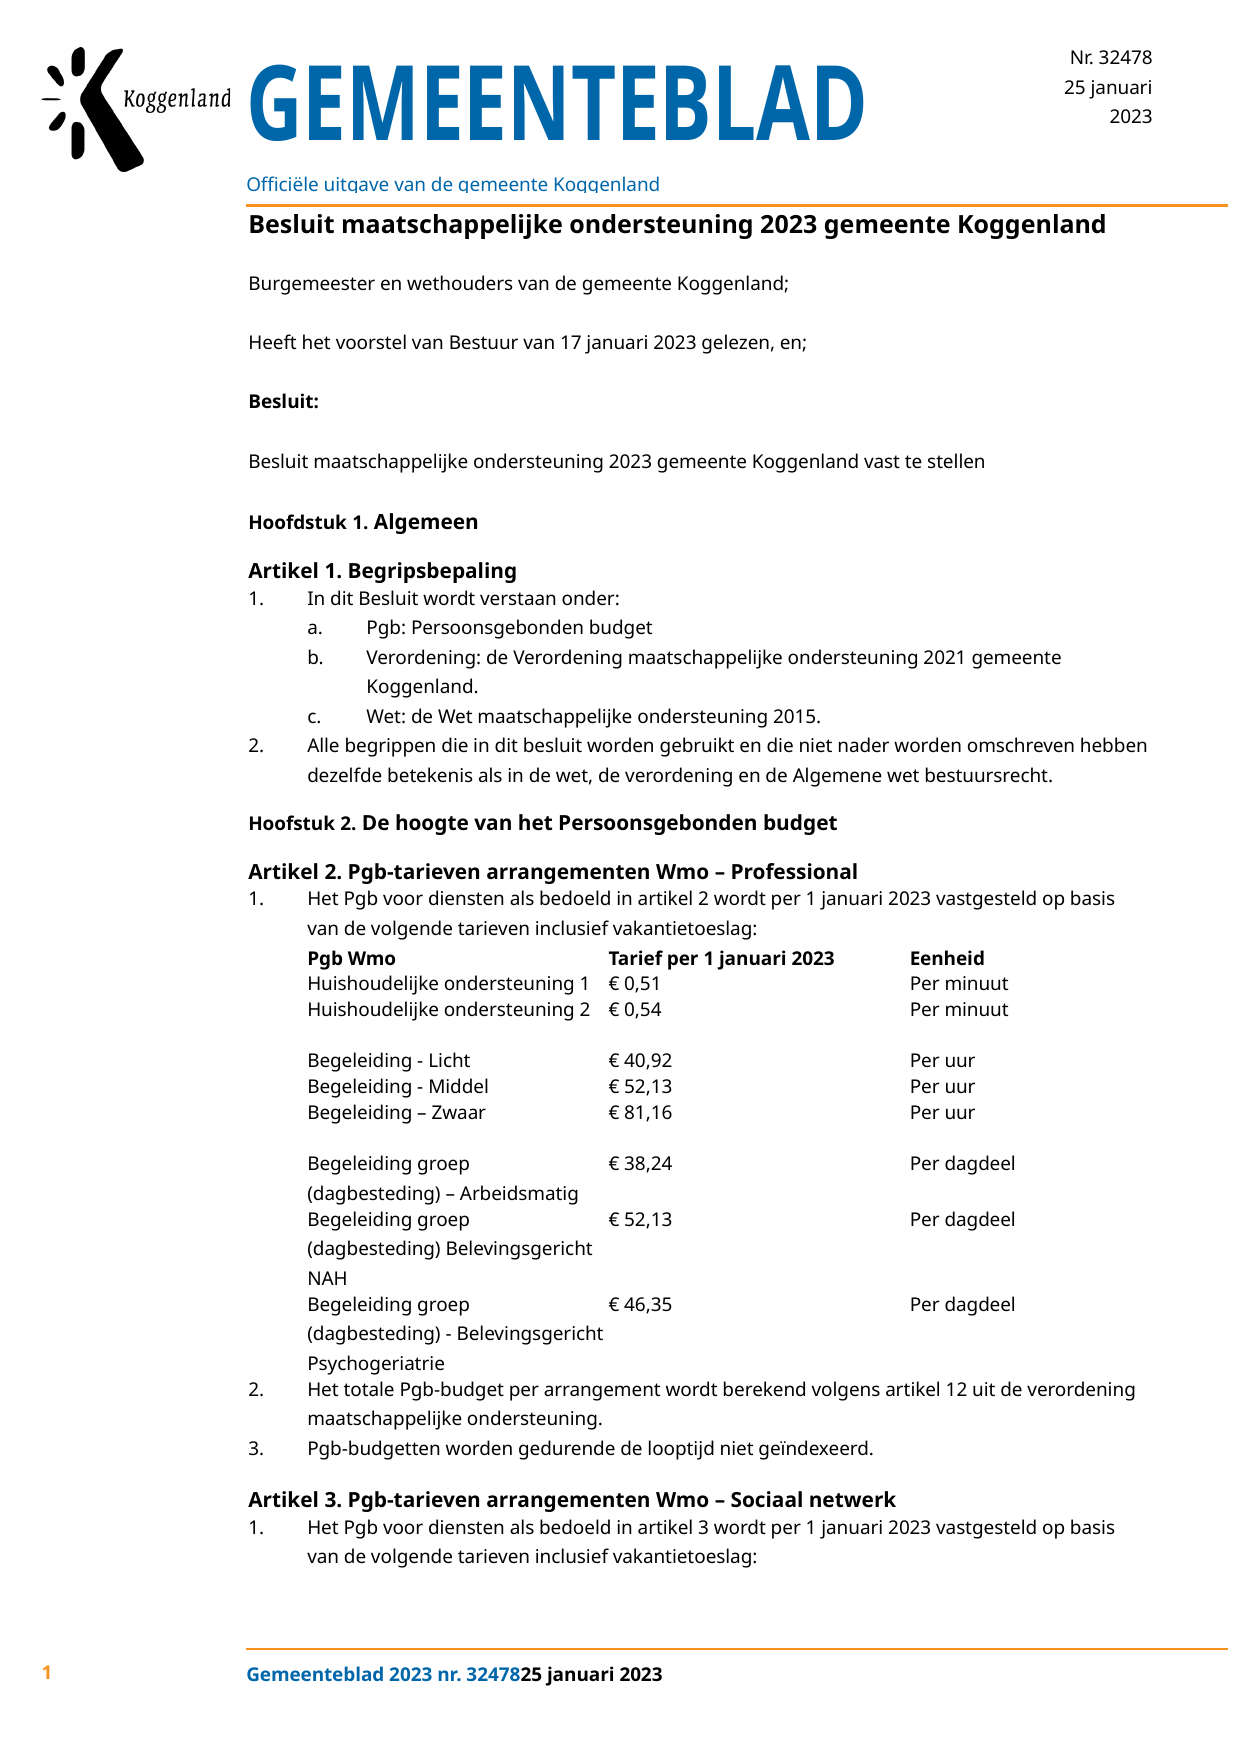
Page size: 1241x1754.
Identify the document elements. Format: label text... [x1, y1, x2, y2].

table_cell € 38,24 [608, 1151, 909, 1206]
text Burgemeester en wethouders van de gemeente Koggenland; [248, 270, 1152, 296]
table_cell € 52,13 [608, 1206, 909, 1291]
table_header Pgb Wmo [307, 945, 608, 971]
text Hoofstuk 2. De hoogte van het Persoonsgebonden budget [248, 808, 1152, 836]
list Alle begrippen die in dit besluit worden gebruikt en die niet nader worden omschreven hebben dezelfde betekenis als in de wet, de verordening en de Algemene wet bestuursrecht. [248, 733, 1152, 788]
table_cell Begeleiding – Zwaar [307, 1099, 608, 1125]
table_cell Begeleiding - Licht [307, 1048, 608, 1073]
list Verordening: de Verordening maatschappelijke ondersteuning 2021 gemeente Koggenland. [307, 644, 1152, 699]
text Artikel 2. Pgb-tarieven arrangementen Wmo – Professional [248, 857, 1152, 886]
text Artikel 1. Begripsbepaling [248, 556, 1152, 585]
text Hoofdstuk 1. Algemeen [248, 507, 1152, 535]
table_cell € 52,13 [608, 1074, 909, 1099]
text Artikel 3. Pgb-tarieven arrangementen Wmo – Sociaal netwerk [248, 1485, 1152, 1514]
table_cell Begeleiding groep (dagbesteding) Belevingsgericht NAH [307, 1206, 608, 1291]
table_cell € 46,35 [608, 1291, 909, 1376]
table_cell [608, 1125, 909, 1151]
list Pgb: Persoonsgebonden budget [307, 614, 1152, 640]
table_cell Per minuut [910, 996, 1211, 1022]
table_cell € 81,16 [608, 1099, 909, 1125]
table_cell Per uur [910, 1099, 1211, 1125]
table_cell Per uur [910, 1048, 1211, 1073]
table_cell Begeleiding groep (dagbesteding) - Belevingsgericht Psychogeriatrie [307, 1291, 608, 1376]
text Besluit maatschappelijke ondersteuning 2023 gemeente Koggenland [248, 207, 1152, 241]
table_cell Per uur [910, 1074, 1211, 1099]
table_cell Begeleiding - Middel [307, 1074, 608, 1099]
list Het totale Pgb-budget per arrangement wordt berekend volgens artikel 12 uit de verordening maatschappelijke ondersteuning. [248, 1376, 1152, 1431]
table_cell Begeleiding groep (dagbesteding) – Arbeidsmatig [307, 1151, 608, 1206]
table_header Tarief per 1 januari 2023 [608, 945, 909, 971]
table_cell Huishoudelijke ondersteuning 2 [307, 996, 608, 1022]
table_cell [307, 1125, 608, 1151]
list Het Pgb voor diensten als bedoeld in artikel 3 wordt per 1 januari 2023 vastgesteld op basis van de volgende tarieven inclusief vakantietoeslag: [248, 1514, 1152, 1569]
text Heeft het voorstel van Bestuur van 17 januari 2023 gelezen, en; [248, 329, 1152, 355]
table_cell [910, 1125, 1211, 1151]
picture [41, 47, 231, 172]
table_cell Huishoudelijke ondersteuning 1 [307, 971, 608, 996]
text Besluit maatschappelijke ondersteuning 2023 gemeente Koggenland vast te stellen [248, 448, 1152, 473]
table_header Eenheid [910, 945, 1211, 971]
list In dit Besluit wordt verstaan onder: [248, 585, 1152, 610]
table_cell [608, 1022, 909, 1048]
list Wet: de Wet maatschappelijke ondersteuning 2015. [307, 703, 1152, 729]
table_cell Per dagdeel [910, 1151, 1211, 1206]
table_cell [910, 1022, 1211, 1048]
table_cell Per minuut [910, 971, 1211, 996]
table_cell Per dagdeel [910, 1291, 1211, 1376]
table_cell Per dagdeel [910, 1206, 1211, 1291]
table_cell € 0,54 [608, 996, 909, 1022]
table_cell € 40,92 [608, 1048, 909, 1073]
text Besluit: [248, 389, 1152, 414]
list Pgb-budgetten worden gedurende de looptijd niet geïndexeerd. [248, 1435, 1152, 1461]
table_cell [307, 1022, 608, 1048]
table_cell € 0,51 [608, 971, 909, 996]
list Het Pgb voor diensten als bedoeld in artikel 2 wordt per 1 januari 2023 vastgesteld op basis van de volgende tarieven inclusief vakantietoeslag: [248, 886, 1152, 941]
